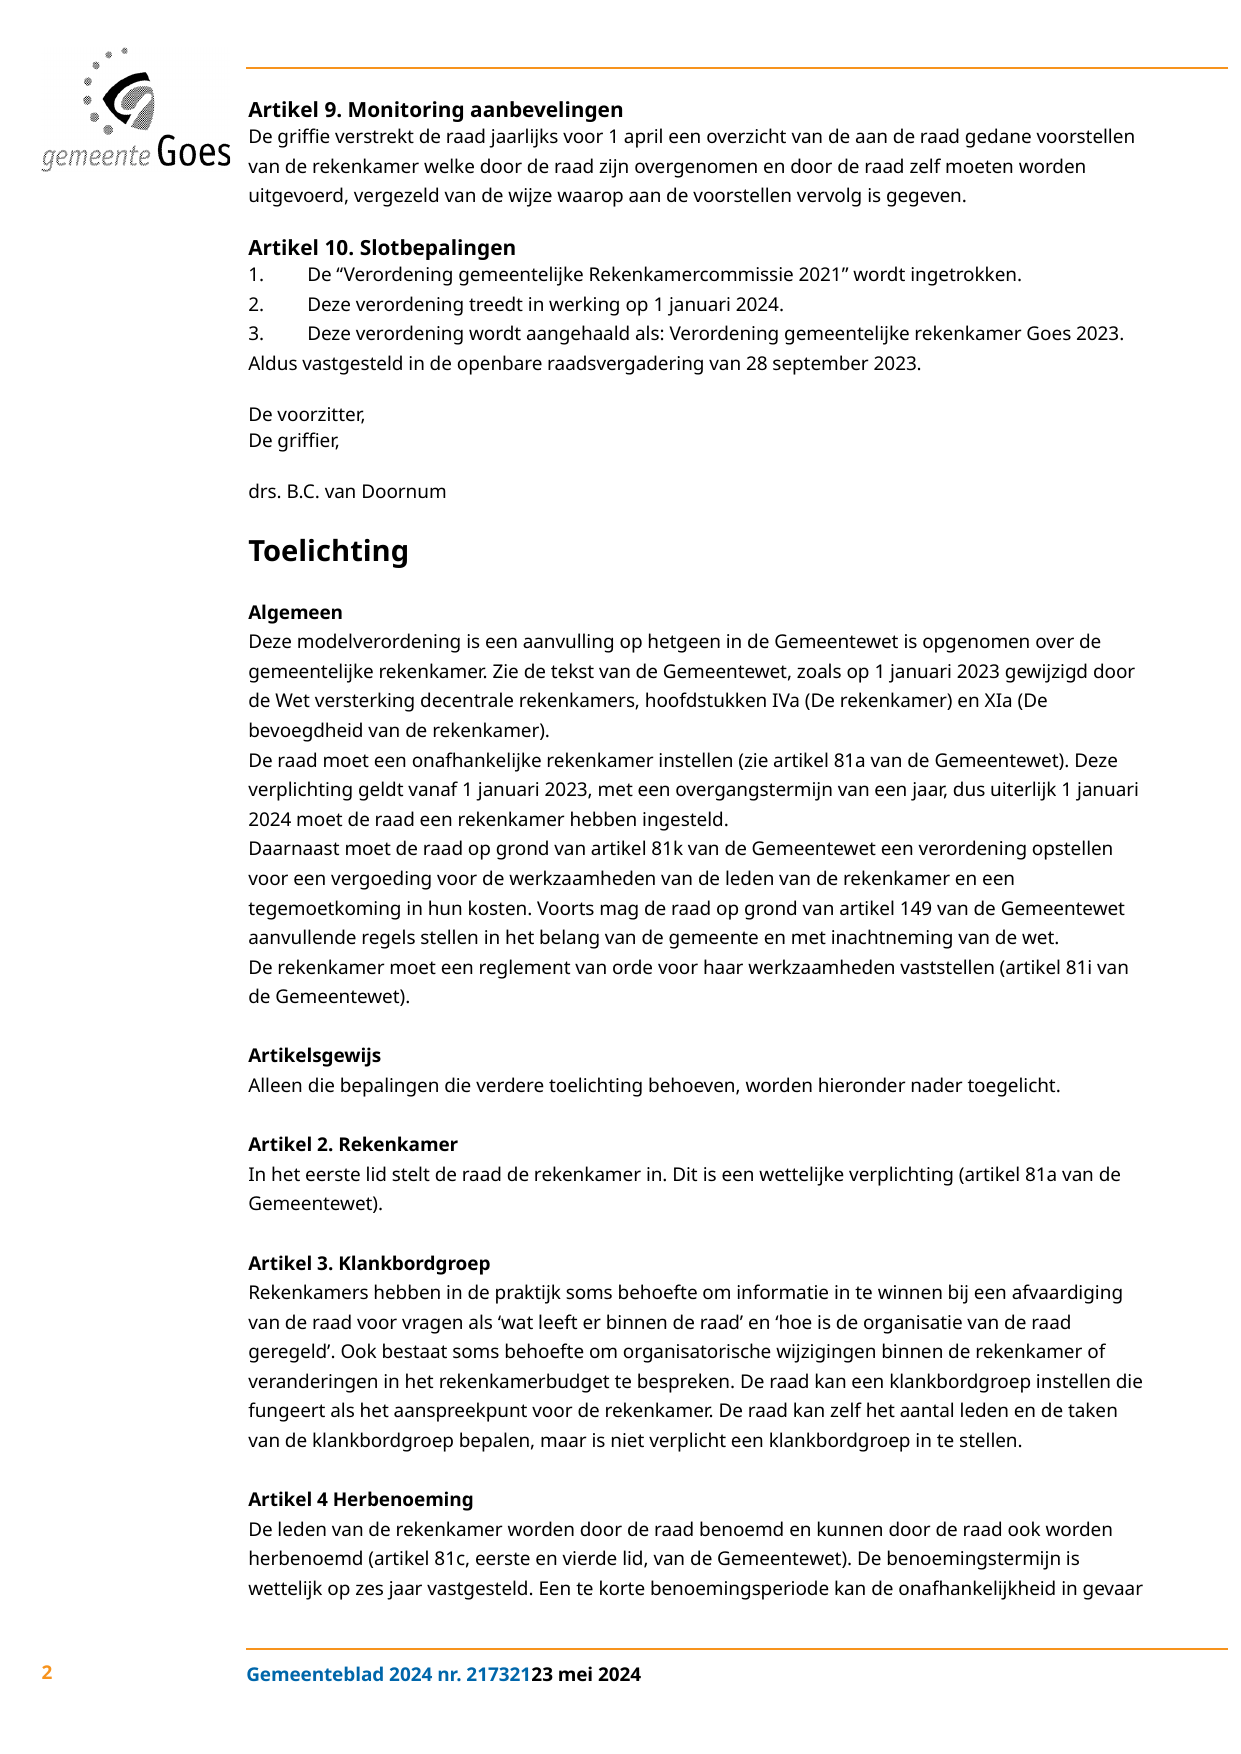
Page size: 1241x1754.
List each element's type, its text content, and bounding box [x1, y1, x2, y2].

text Artikelsgewijs [248, 1043, 1152, 1068]
text Alleen die bepalingen die verdere toelichting behoeven, worden hieronder nader toegelicht. [248, 1072, 1152, 1098]
text De voorzitter, [248, 401, 1152, 427]
text Daarnaast moet de raad op grond van artikel 81k van de Gemeentewet een verordening opstellen voor een vergoeding voor de werkzaamheden van de leden van de rekenkamer en een tegemoetkoming in hun kosten. Voorts mag de raad op grond van artikel 149 van de Gemeentewet aanvullende regels stellen in het belang van de gemeente en met inachtneming van de wet. [248, 836, 1152, 950]
text De rekenkamer moet een reglement van orde voor haar werkzaamheden vaststellen (artikel 81i van de Gemeentewet). [248, 954, 1152, 1009]
text Toelichting [248, 530, 1152, 570]
text Artikel 2. Rekenkamer [248, 1131, 1152, 1157]
picture [41, 47, 231, 172]
text Rekenkamers hebben in de praktijk soms behoefte om informatie in te winnen bij een afvaardiging van de raad voor vragen als ‘wat leeft er binnen de raad’ en ‘hoe is de organisatie van de raad geregeld’. Ook bestaat soms behoefte om organisatorische wijzigingen binnen de rekenkamer of veranderingen in het rekenkamerbudget te bespreken. De raad kan een klankbordgroep instellen die fungeert als het aanspreekpunt voor de rekenkamer. De raad kan zelf het aantal leden en de taken van de klankbordgroep bepalen, maar is niet verplicht een klankbordgroep in te stellen. [248, 1279, 1152, 1453]
text De leden van de rekenkamer worden door de raad benoemd en kunnen door de raad ook worden herbenoemd (artikel 81c, eerste en vierde lid, van de Gemeentewet). De benoemingstermijn is wettelijk op zes jaar vastgesteld. Een te korte benoemingsperiode kan de onafhankelijkheid in gevaar [248, 1516, 1152, 1601]
text Artikel 9. Monitoring aanbevelingen [248, 95, 1152, 123]
text Artikel 4 Herbenoeming [248, 1486, 1152, 1512]
text Artikel 3. Klankbordgroep [248, 1250, 1152, 1276]
text De griffie verstrekt de raad jaarlijks voor 1 april een overzicht van de aan de raad gedane voorstellen van de rekenkamer welke door de raad zijn overgenomen en door de raad zelf moeten worden uitgevoerd, vergezeld van de wijze waarop aan de voorstellen vervolg is gegeven. [248, 123, 1152, 208]
text drs. B.C. van Doornum [248, 479, 1152, 504]
list Deze verordening treedt in werking op 1 januari 2024. [248, 291, 1152, 317]
text De griffier, [248, 427, 1152, 453]
text Aldus vastgesteld in de openbare raadsvergadering van 28 september 2023. [248, 350, 1152, 376]
text Artikel 10. Slotbepalingen [248, 233, 1152, 261]
list Deze verordening wordt aangehaald als: Verordening gemeentelijke rekenkamer Goes 2023. [248, 320, 1152, 346]
text De raad moet een onafhankelijke rekenkamer instellen (zie artikel 81a van de Gemeentewet). Deze verplichting geldt vanaf 1 januari 2023, met een overgangstermijn van een jaar, dus uiterlijk 1 januari 2024 moet de raad een rekenkamer hebben ingesteld. [248, 747, 1152, 832]
list De “Verordening gemeentelijke Rekenkamercommissie 2021” wordt ingetrokken. [248, 261, 1152, 287]
text Deze modelverordening is een aanvulling op hetgeen in de Gemeentewet is opgenomen over de gemeentelijke rekenkamer. Zie de tekst van de Gemeentewet, zoals op 1 januari 2023 gewijzigd door de Wet versterking decentrale rekenkamers, hoofdstukken IVa (De rekenkamer) en XIa (De bevoegdheid van de rekenkamer). [248, 628, 1152, 743]
text In het eerste lid stelt de raad de rekenkamer in. Dit is een wettelijke verplichting (artikel 81a van de Gemeentewet). [248, 1161, 1152, 1216]
text Algemeen [248, 599, 1152, 625]
